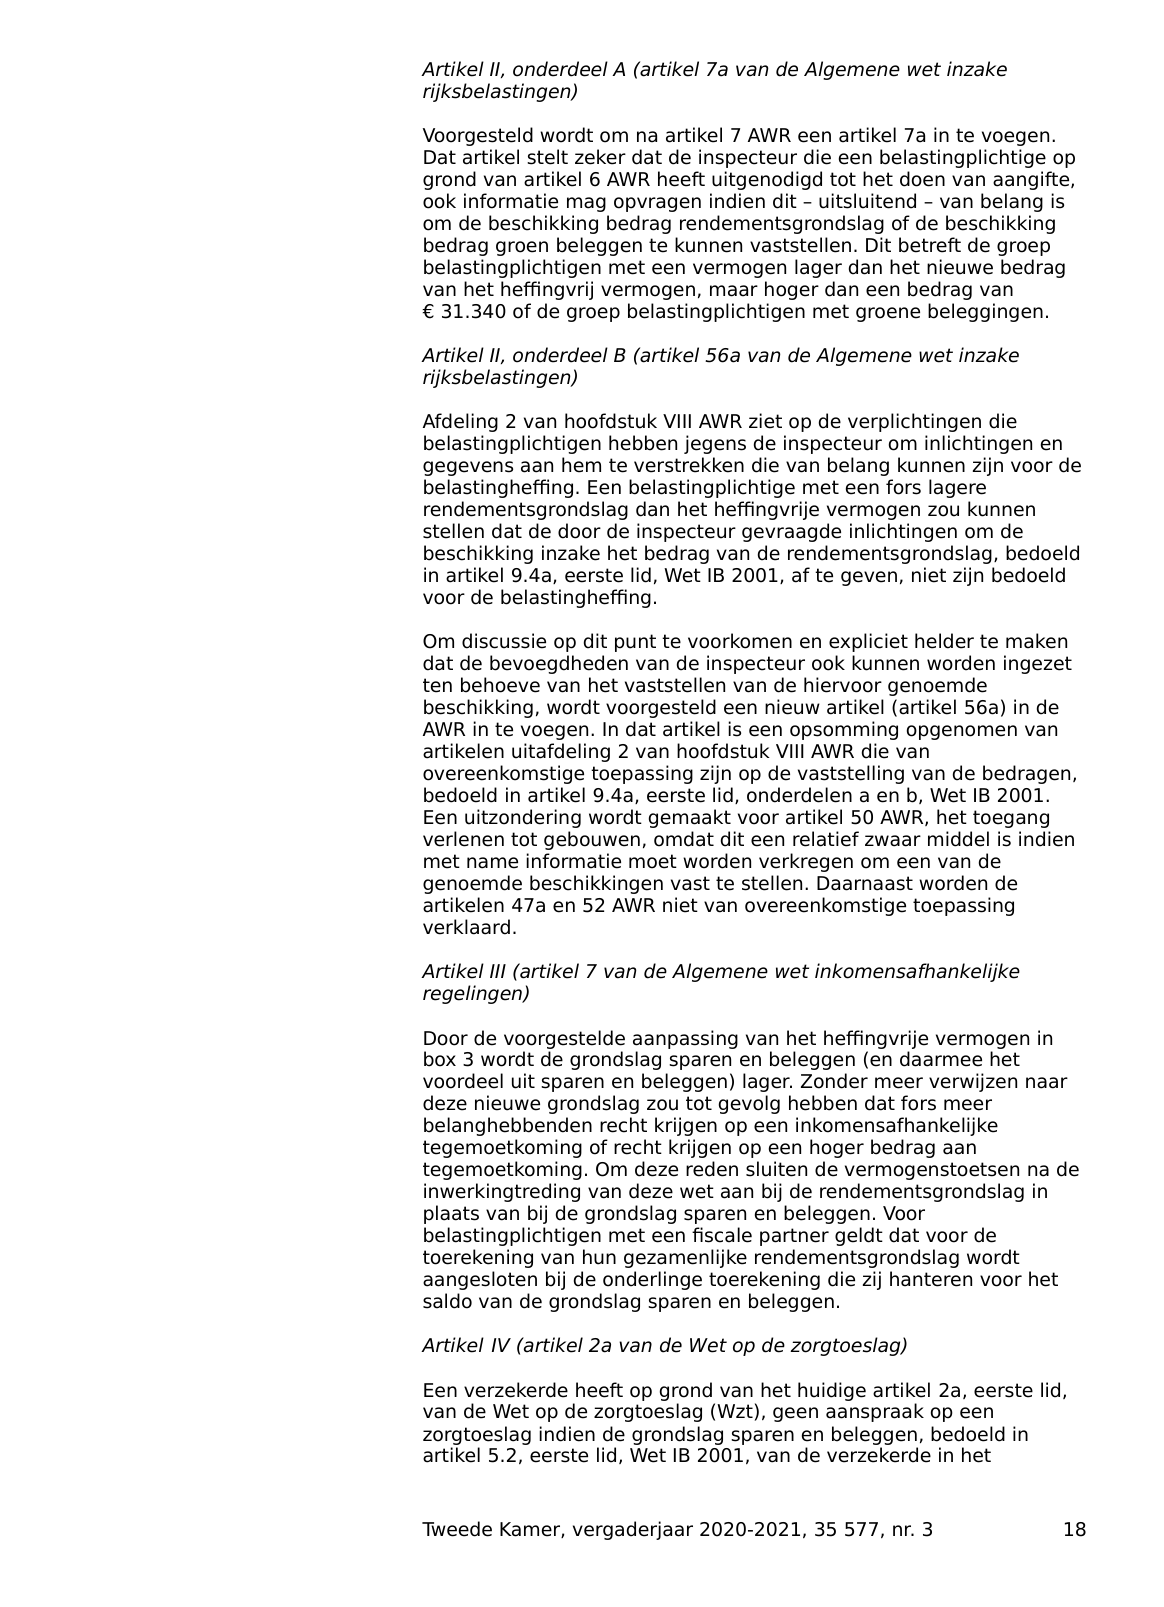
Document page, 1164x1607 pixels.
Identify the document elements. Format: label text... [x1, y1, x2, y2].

text Om discussie op dit punt te voorkomen en expliciet helder te maken dat de bevoegdheden van de inspecteur ook kunnen worden ingezet ten behoeve van het vaststellen van de hiervoor genoemde beschikking, wordt voorgesteld een nieuw artikel (artikel 56a) in de AWR in te voegen. In dat artikel is een opsomming opgenomen van artikelen uitafdeling 2 van hoofdstuk VIII AWR die van overeenkomstige toepassing zijn op de vaststelling van de bedragen, bedoeld in artikel 9.4a, eerste lid, onderdelen a en b, Wet IB 2001. Een uitzondering wordt gemaakt voor artikel 50 AWR, het toegang verlenen tot gebouwen, omdat dit een relatief zwaar middel is indien met name informatie moet worden verkregen om een van de genoemde beschikkingen vast te stellen. Daarnaast worden de artikelen 47a en 52 AWR niet van overeenkomstige toepassing verklaard. [422, 631, 1087, 939]
text Afdeling 2 van hoofdstuk VIII AWR ziet op de verplichtingen die belastingplichtigen hebben jegens de inspecteur om inlichtingen en gegevens aan hem te verstrekken die van belang kunnen zijn voor de belastingheffing. Een belastingplichtige met een fors lagere rendementsgrondslag dan het heffingvrije vermogen zou kunnen stellen dat de door de inspecteur gevraagde inlichtingen om de beschikking inzake het bedrag van de rendementsgrondslag, bedoeld in artikel 9.4a, eerste lid, Wet IB 2001, af te geven, niet zijn bedoeld voor de belastingheffing. [422, 411, 1087, 609]
subtitle Artikel II, onderdeel B (artikel 56a van de Algemene wet inzake rijksbelastingen) [422, 345, 1087, 389]
text Voorgesteld wordt om na artikel 7 AWR een artikel 7a in te voegen. Dat artikel stelt zeker dat de inspecteur die een belastingplichtige op grond van artikel 6 AWR heeft uitgenodigd tot het doen van aangifte, ook informatie mag opvragen indien dit – uitsluitend – van belang is om de beschikking bedrag rendementsgrondslag of de beschikking bedrag groen beleggen te kunnen vaststellen. Dit betreft de groep belastingplichtigen met een vermogen lager dan het nieuwe bedrag van het heffingvrij vermogen, maar hoger dan een bedrag van € 31.340 of de groep belastingplichtigen met groene beleggingen. [422, 125, 1087, 323]
subtitle Artikel II, onderdeel A (artikel 7a van de Algemene wet inzake rijksbelastingen) [422, 59, 1087, 103]
text Door de voorgestelde aanpassing van het heffingvrije vermogen in box 3 wordt de grondslag sparen en beleggen (en daarmee het voordeel uit sparen en beleggen) lager. Zonder meer verwijzen naar deze nieuwe grondslag zou tot gevolg hebben dat fors meer belanghebbenden recht krijgen op een inkomensafhankelijke tegemoetkoming of recht krijgen op een hoger bedrag aan tegemoetkoming. Om deze reden sluiten de vermogenstoetsen na de inwerkingtreding van deze wet aan bij de rendementsgrondslag in plaats van bij de grondslag sparen en beleggen. Voor belastingplichtigen met een fiscale partner geldt dat voor de toerekening van hun gezamenlijke rendementsgrondslag wordt aangesloten bij de onderlinge toerekening die zij hanteren voor het saldo van de grondslag sparen en beleggen. [422, 1027, 1087, 1313]
text Een verzekerde heeft op grond van het huidige artikel 2a, eerste lid, van de Wet op de zorgtoeslag (Wzt), geen aanspraak op een zorgtoeslag indien de grondslag sparen en beleggen, bedoeld in artikel 5.2, eerste lid, Wet IB 2001, van de verzekerde in het [422, 1379, 1087, 1467]
subtitle Artikel IV (artikel 2a van de Wet op de zorgtoeslag) [422, 1335, 1087, 1357]
subtitle Artikel III (artikel 7 van de Algemene wet inkomensafhankelijke regelingen) [422, 961, 1087, 1005]
